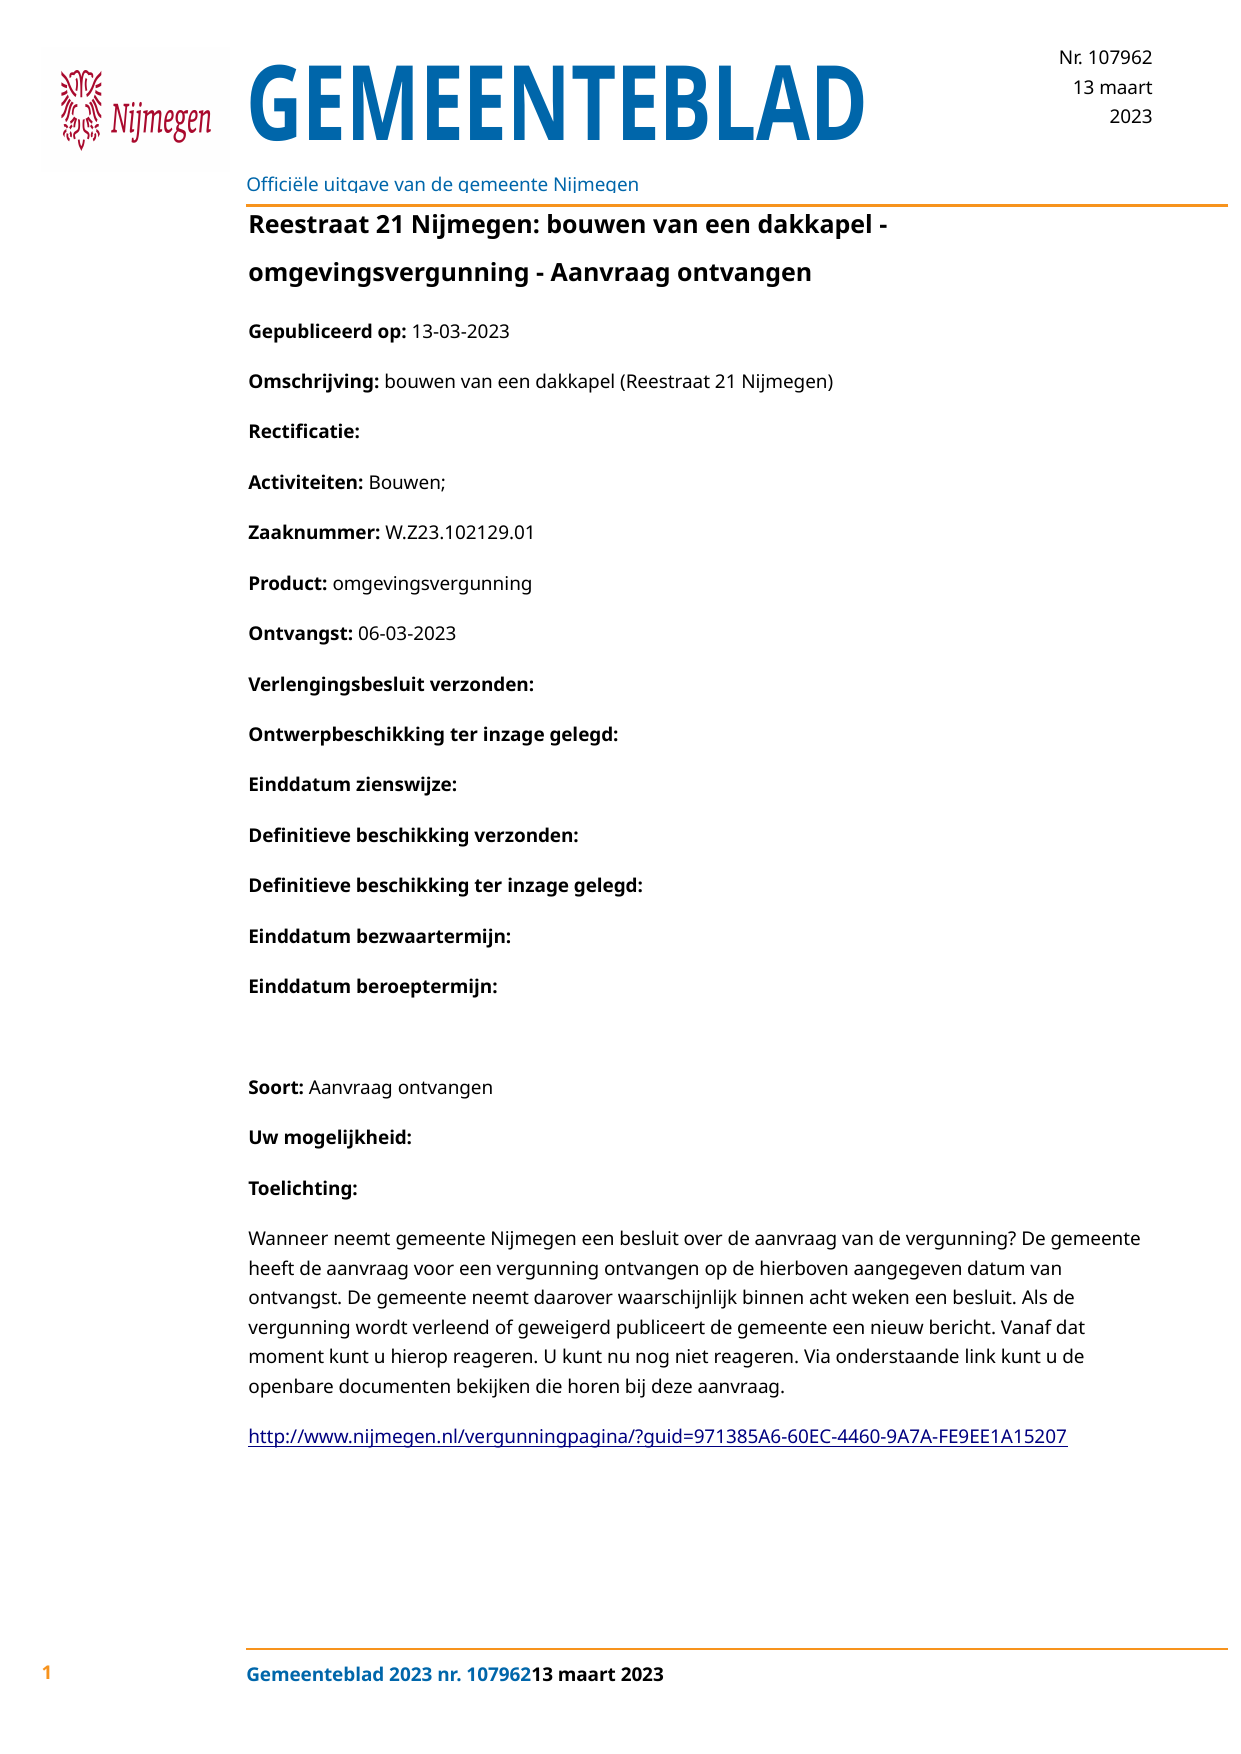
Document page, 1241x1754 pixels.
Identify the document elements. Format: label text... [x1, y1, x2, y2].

text Omschrijving: bouwen van een dakkapel (Reestraat 21 Nijmegen) [248, 368, 1152, 394]
text http://www.nijmegen.nl/vergunningpagina/?guid=971385A6-60EC-4460-9A7A-FE9EE1A15207 [248, 1424, 1152, 1449]
text Gepubliceerd op: 13-03-2023 [248, 318, 1152, 344]
text Reestraat 21 Nijmegen: bouwen van een dakkapel - omgevingsvergunning - Aanvraag ontvangen [248, 207, 1152, 288]
text Ontvangst: 06-03-2023 [248, 620, 1152, 646]
text Rectificatie: [248, 419, 1152, 444]
text Einddatum zienswijze: [248, 772, 1152, 797]
text Einddatum beroeptermijn: [248, 973, 1152, 999]
text Definitieve beschikking verzonden: [248, 822, 1152, 848]
text Definitieve beschikking ter inzage gelegd: [248, 872, 1152, 898]
text Einddatum bezwaartermijn: [248, 923, 1152, 949]
text Ontwerpbeschikking ter inzage gelegd: [248, 721, 1152, 747]
text Uw mogelijkheid: [248, 1124, 1152, 1150]
text Zaaknummer: W.Z23.102129.01 [248, 519, 1152, 545]
text Soort: Aanvraag ontvangen [248, 1074, 1152, 1100]
text Wanneer neemt gemeente Nijmegen een besluit over de aanvraag van de vergunning? De gemeente heeft de aanvraag voor een vergunning ontvangen op de hierboven aangegeven datum van ontvangst. De gemeente neemt daarover waarschijnlijk binnen acht weken een besluit. Als de vergunning wordt verleend of geweigerd publiceert de gemeente een nieuw bericht. Vanaf dat moment kunt u hierop reageren. U kunt nu nog niet reageren. Via onderstaande link kunt u de openbare documenten bekijken die horen bij deze aanvraag. [248, 1225, 1152, 1399]
text Verlengingsbesluit verzonden: [248, 671, 1152, 697]
text Toelichting: [248, 1175, 1152, 1201]
text Product: omgevingsvergunning [248, 570, 1152, 596]
text Activiteiten: Bouwen; [248, 469, 1152, 495]
picture [41, 47, 231, 172]
